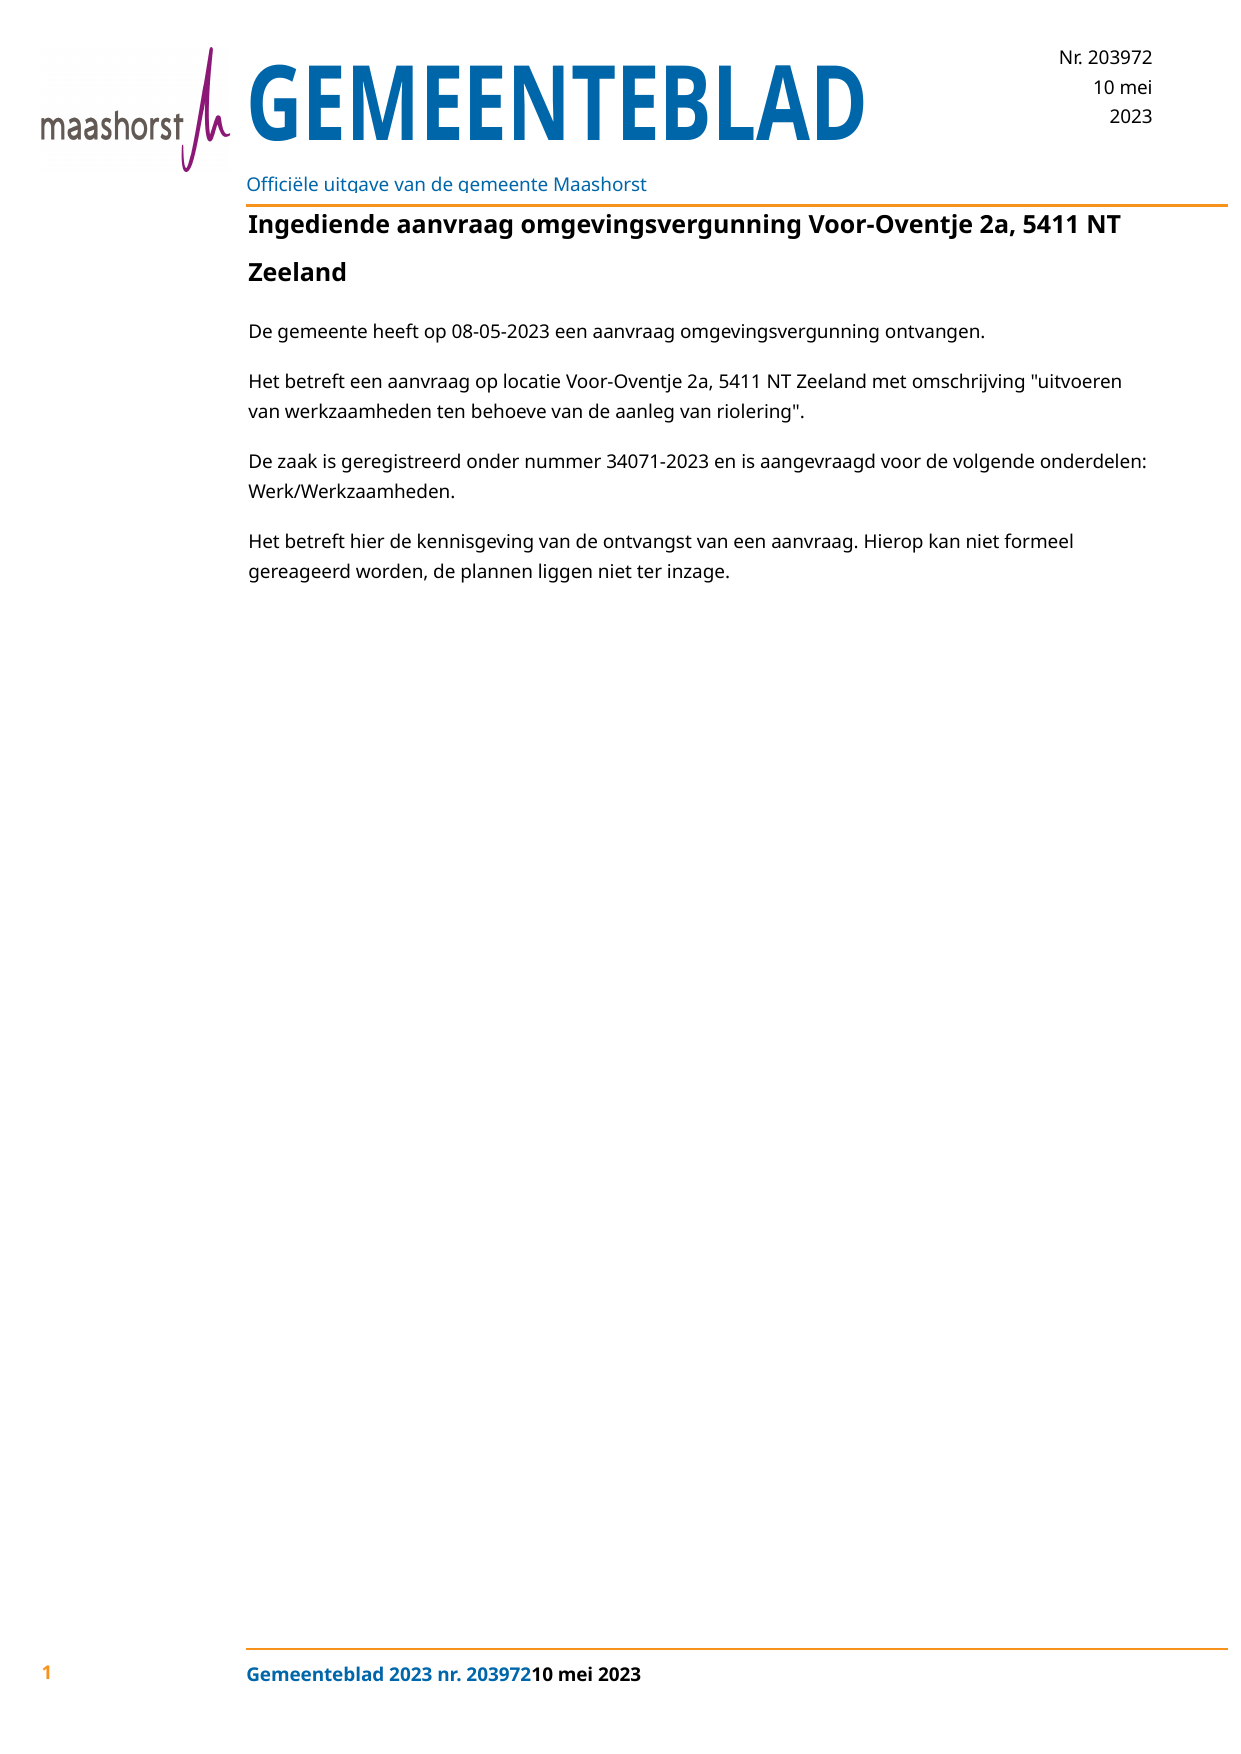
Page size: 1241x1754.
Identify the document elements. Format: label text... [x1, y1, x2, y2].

text Het betreft een aanvraag op locatie Voor-Oventje 2a, 5411 NT Zeeland met omschrijving "uitvoeren van werkzaamheden ten behoeve van de aanleg van riolering". [248, 368, 1152, 424]
text De zaak is geregistreerd onder nummer 34071-2023 en is aangevraagd voor de volgende onderdelen: Werk/Werkzaamheden. [248, 448, 1152, 504]
text Ingediende aanvraag omgevingsvergunning Voor-Oventje 2a, 5411 NT Zeeland [248, 207, 1152, 288]
picture [41, 47, 231, 172]
text Het betreft hier de kennisgeving van de ontvangst van een aanvraag. Hierop kan niet formeel gereageerd worden, de plannen liggen niet ter inzage. [248, 528, 1152, 584]
text De gemeente heeft op 08-05-2023 een aanvraag omgevingsvergunning ontvangen. [248, 318, 1152, 344]
